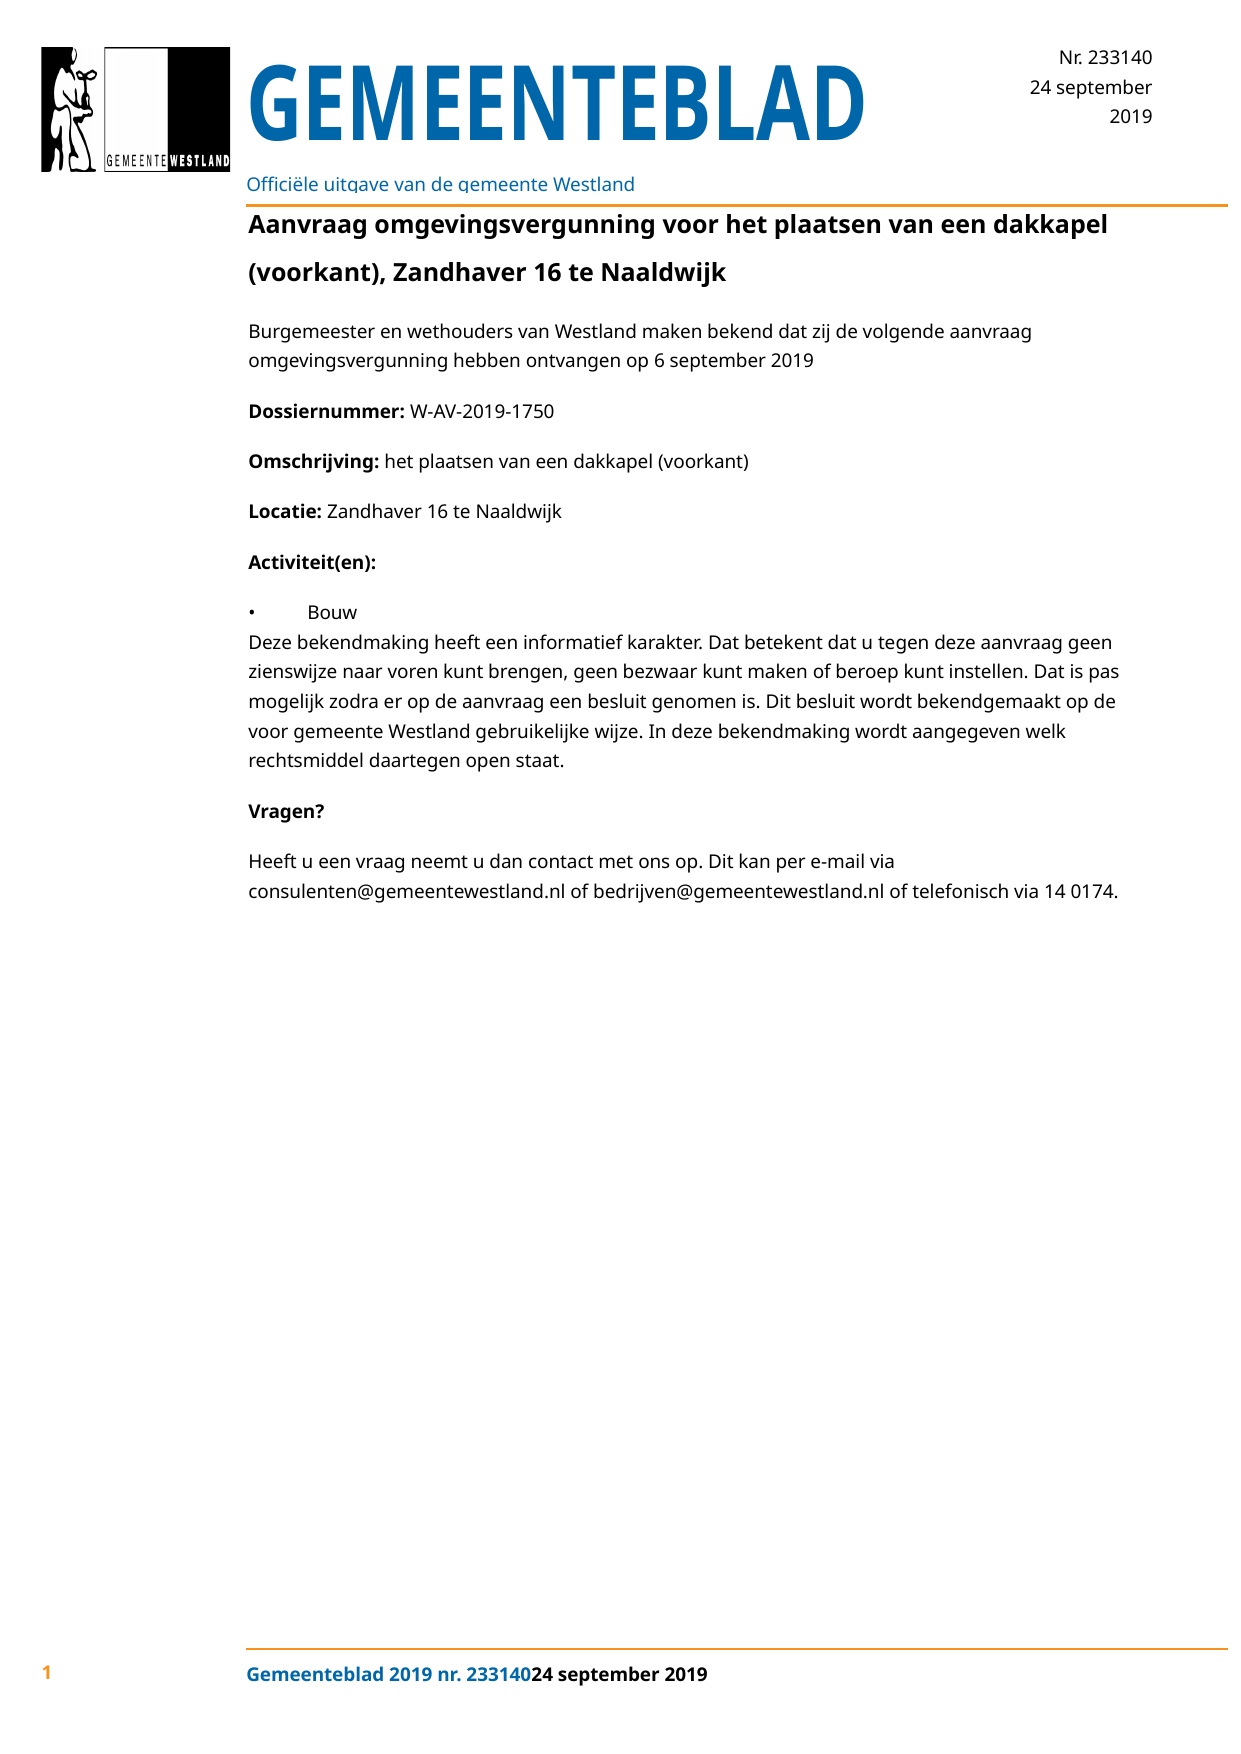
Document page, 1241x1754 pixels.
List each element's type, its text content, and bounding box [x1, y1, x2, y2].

list Bouw [248, 599, 1152, 625]
text Activiteit(en): [248, 549, 1152, 575]
text Dossiernummer: W-AV-2019-1750 [248, 398, 1152, 424]
text Burgemeester en wethouders van Westland maken bekend dat zij de volgende aanvraag omgevingsvergunning hebben ontvangen op 6 september 2019 [248, 318, 1152, 373]
picture [41, 47, 231, 172]
text Deze bekendmaking heeft een informatief karakter. Dat betekent dat u tegen deze aanvraag geen zienswijze naar voren kunt brengen, geen bezwaar kunt maken of beroep kunt instellen. Dat is pas mogelijk zodra er op de aanvraag een besluit genomen is. Dit besluit wordt bekendgemaakt op de voor gemeente Westland gebruikelijke wijze. In deze bekendmaking wordt aangegeven welk rechtsmiddel daartegen open staat. [248, 629, 1152, 773]
text Heeft u een vraag neemt u dan contact met ons op. Dit kan per e-mail via consulenten@gemeentewestland.nl of bedrijven@gemeentewestland.nl of telefonisch via 14 0174. [248, 848, 1152, 904]
text Aanvraag omgevingsvergunning voor het plaatsen van een dakkapel (voorkant), Zandhaver 16 te Naaldwijk [248, 207, 1152, 288]
text Vragen? [248, 798, 1152, 824]
text Omschrijving: het plaatsen van een dakkapel (voorkant) [248, 448, 1152, 474]
text Locatie: Zandhaver 16 te Naaldwijk [248, 499, 1152, 524]
